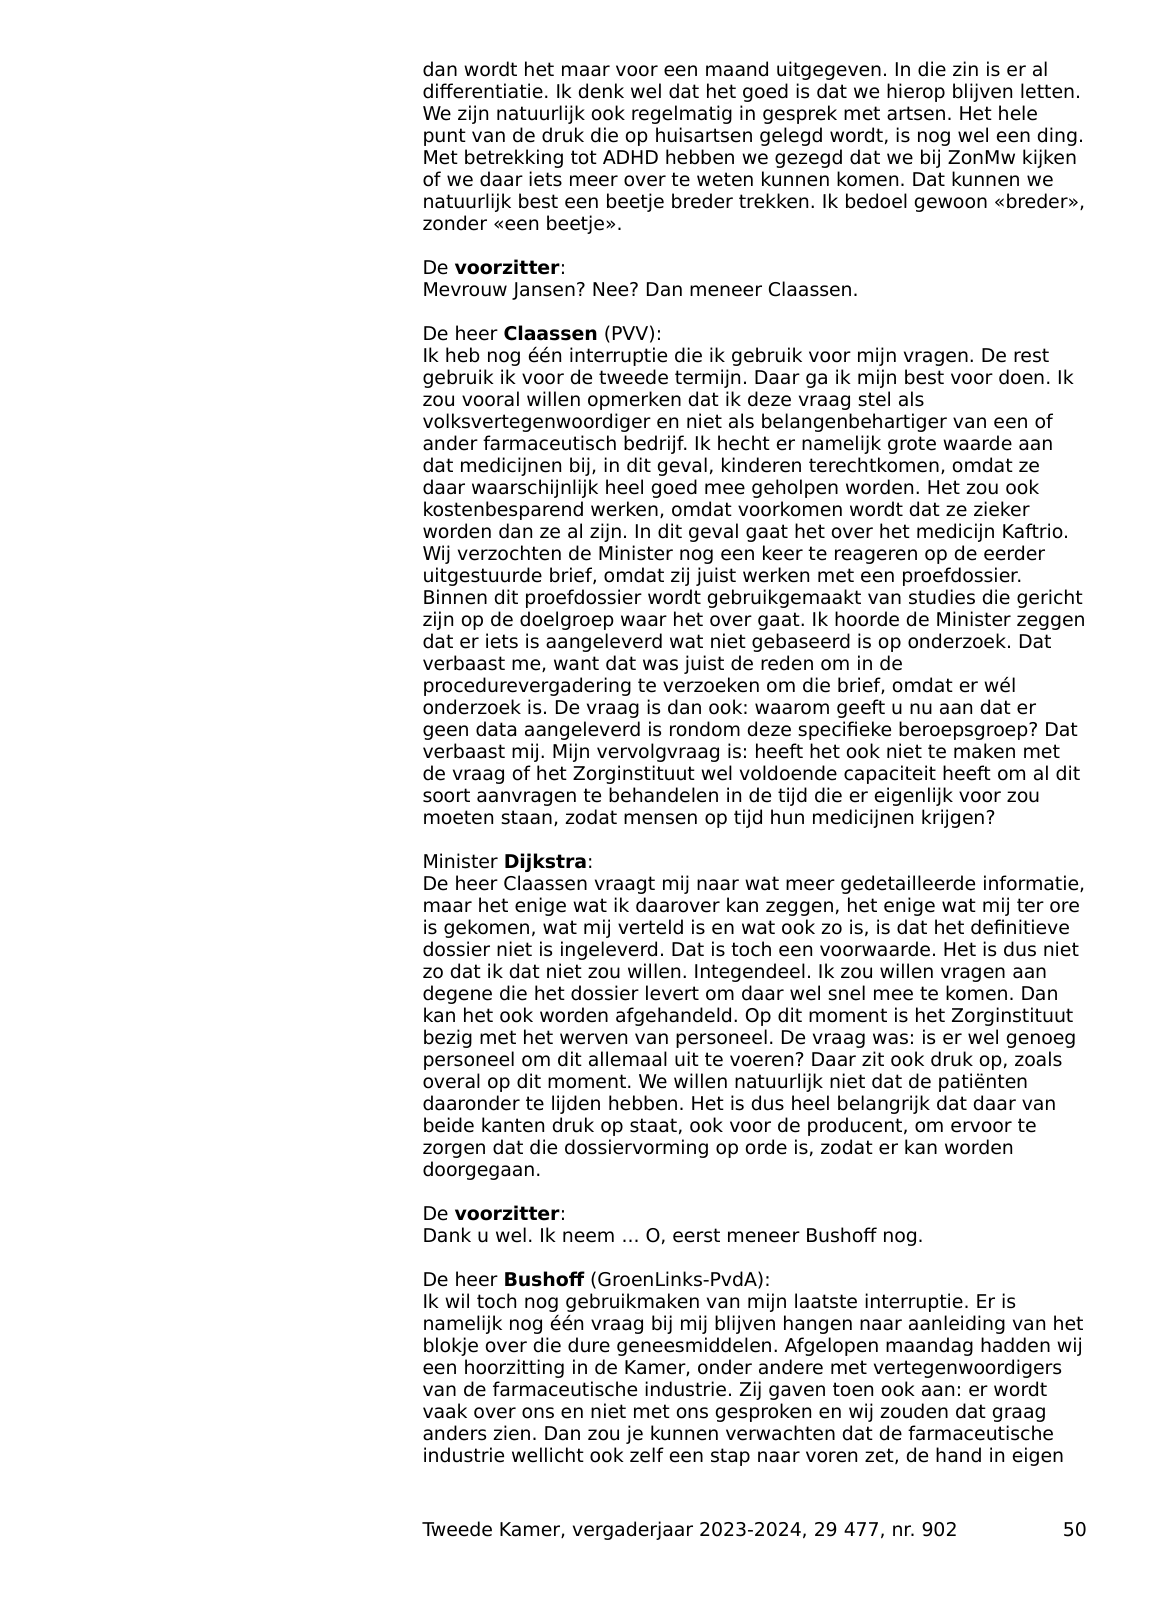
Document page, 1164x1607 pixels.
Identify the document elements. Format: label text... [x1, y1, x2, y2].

text De heer Bushoff (GroenLinks-PvdA): [422, 1269, 1087, 1291]
text Dank u wel. Ik neem ... O, eerst meneer Bushoff nog. [422, 1225, 1087, 1247]
text De voorzitter: [422, 257, 1087, 279]
text Minister Dijkstra: [422, 851, 1087, 873]
text De voorzitter: [422, 1203, 1087, 1225]
text Ik wil toch nog gebruikmaken van mijn laatste interruptie. Er is namelijk nog één vraag bij mij blijven hangen naar aanleiding van het blokje over die dure geneesmiddelen. Afgelopen maandag hadden wij een hoorzitting in de Kamer, onder andere met vertegenwoordigers van de farmaceutische industrie. Zij gaven toen ook aan: er wordt vaak over ons en niet met ons gesproken en wij zouden dat graag anders zien. Dan zou je kunnen verwachten dat de farmaceutische industrie wellicht ook zelf een stap naar voren zet, de hand in eigen [422, 1291, 1087, 1467]
text De heer Claassen vraagt mij naar wat meer gedetailleerde informatie, maar het enige wat ik daarover kan zeggen, het enige wat mij ter ore is gekomen, wat mij verteld is en wat ook zo is, is dat het definitieve dossier niet is ingeleverd. Dat is toch een voorwaarde. Het is dus niet zo dat ik dat niet zou willen. Integendeel. Ik zou willen vragen aan degene die het dossier levert om daar wel snel mee te komen. Dan kan het ook worden afgehandeld. Op dit moment is het Zorginstituut bezig met het werven van personeel. De vraag was: is er wel genoeg personeel om dit allemaal uit te voeren? Daar zit ook druk op, zoals overal op dit moment. We willen natuurlijk niet dat de patiënten daaronder te lijden hebben. Het is dus heel belangrijk dat daar van beide kanten druk op staat, ook voor de producent, om ervoor te zorgen dat die dossiervorming op orde is, zodat er kan worden doorgegaan. [422, 873, 1087, 1181]
text Ik heb nog één interruptie die ik gebruik voor mijn vragen. De rest gebruik ik voor de tweede termijn. Daar ga ik mijn best voor doen. Ik zou vooral willen opmerken dat ik deze vraag stel als volksvertegenwoordiger en niet als belangenbehartiger van een of ander farmaceutisch bedrijf. Ik hecht er namelijk grote waarde aan dat medicijnen bij, in dit geval, kinderen terechtkomen, omdat ze daar waarschijnlijk heel goed mee geholpen worden. Het zou ook kostenbesparend werken, omdat voorkomen wordt dat ze zieker worden dan ze al zijn. In dit geval gaat het over het medicijn Kaftrio. Wij verzochten de Minister nog een keer te reageren op de eerder uitgestuurde brief, omdat zij juist werken met een proefdossier. Binnen dit proefdossier wordt gebruikgemaakt van studies die gericht zijn op de doelgroep waar het over gaat. Ik hoorde de Minister zeggen dat er iets is aangeleverd wat niet gebaseerd is op onderzoek. Dat verbaast me, want dat was juist de reden om in de procedurevergadering te verzoeken om die brief, omdat er wél onderzoek is. De vraag is dan ook: waarom geeft u nu aan dat er geen data aangeleverd is rondom deze specifieke beroepsgroep? Dat verbaast mij. Mijn vervolgvraag is: heeft het ook niet te maken met de vraag of het Zorginstituut wel voldoende capaciteit heeft om al dit soort aanvragen te behandelen in de tijd die er eigenlijk voor zou moeten staan, zodat mensen op tijd hun medicijnen krijgen? [422, 345, 1087, 829]
text De heer Claassen (PVV): [422, 323, 1087, 345]
text Mevrouw Jansen? Nee? Dan meneer Claassen. [422, 279, 1087, 301]
text dan wordt het maar voor een maand uitgegeven. In die zin is er al differentiatie. Ik denk wel dat het goed is dat we hierop blijven letten. We zijn natuurlijk ook regelmatig in gesprek met artsen. Het hele punt van de druk die op huisartsen gelegd wordt, is nog wel een ding. Met betrekking tot ADHD hebben we gezegd dat we bij ZonMw kijken of we daar iets meer over te weten kunnen komen. Dat kunnen we natuurlijk best een beetje breder trekken. Ik bedoel gewoon «breder», zonder «een beetje». [422, 59, 1087, 235]
